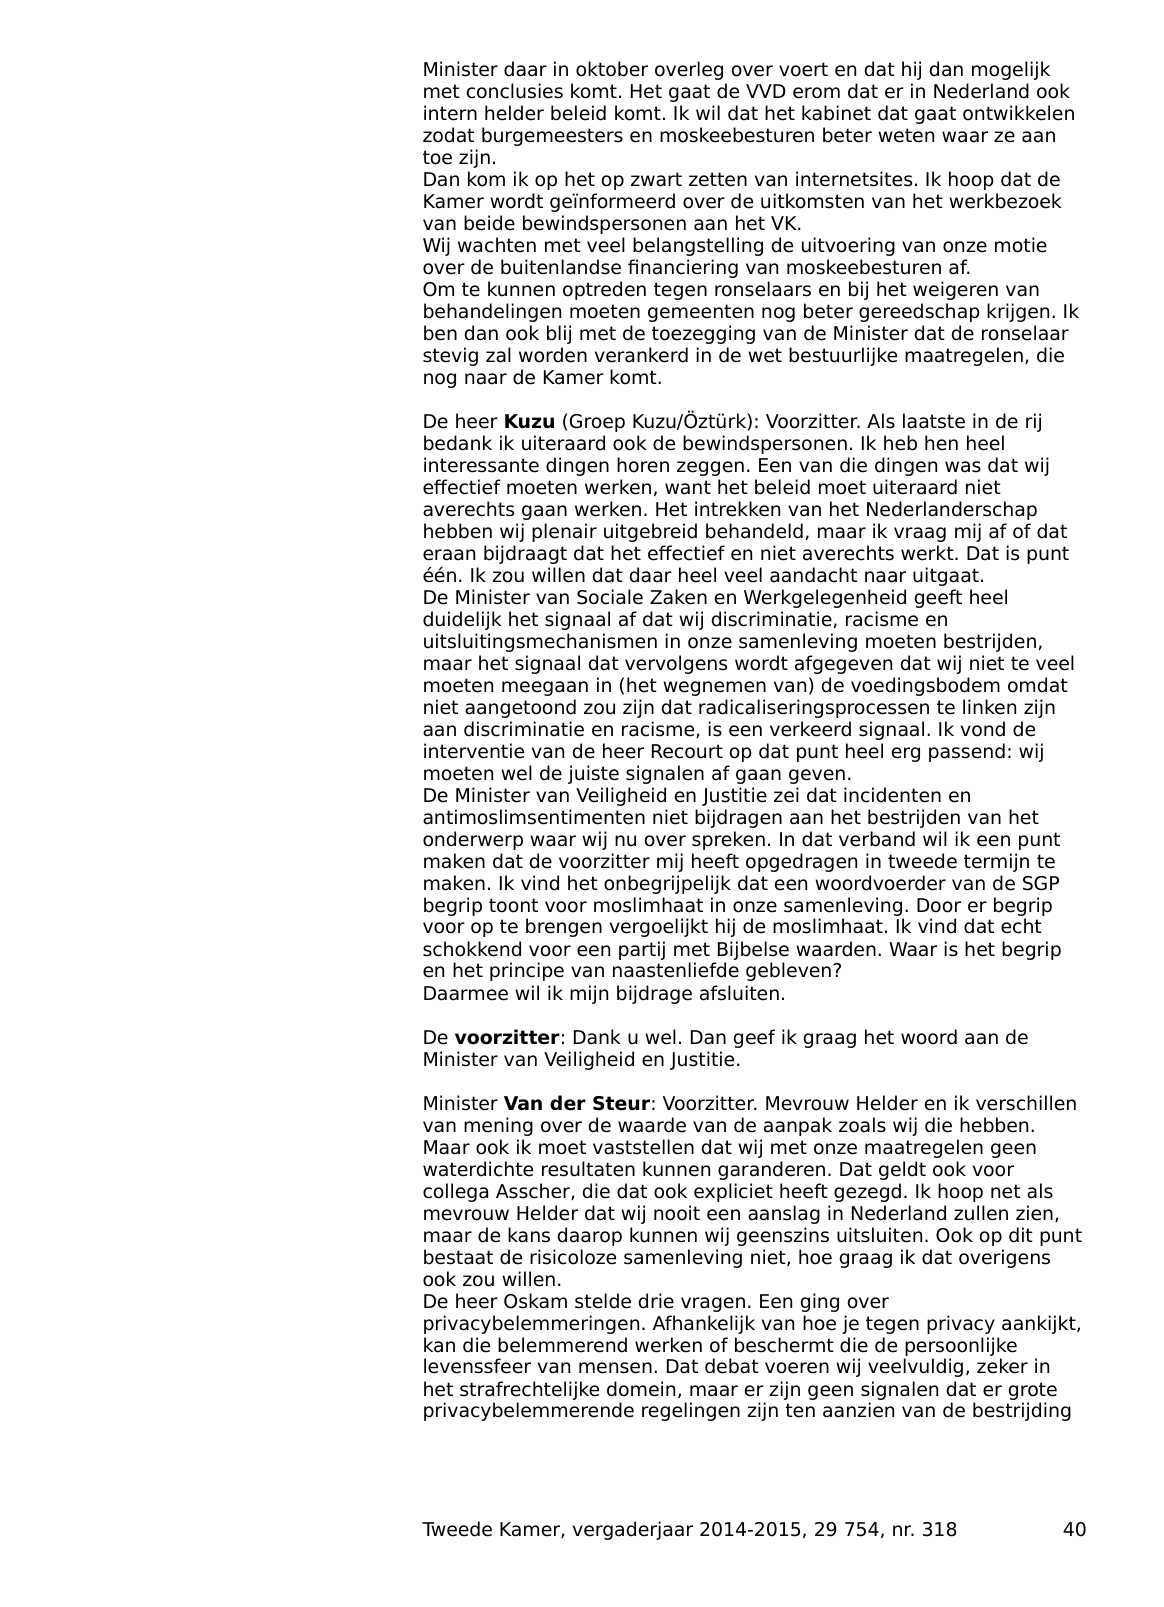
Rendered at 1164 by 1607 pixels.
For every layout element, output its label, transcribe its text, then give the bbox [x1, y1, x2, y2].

text Minister daar in oktober overleg over voert en dat hij dan mogelijk met conclusies komt. Het gaat de VVD erom dat er in Nederland ook intern helder beleid komt. Ik wil dat het kabinet dat gaat ontwikkelen zodat burgemeesters en moskeebesturen beter weten waar ze aan toe zijn. [422, 59, 1087, 169]
text De Minister van Veiligheid en Justitie zei dat incidenten en antimoslimsentimenten niet bijdragen aan het bestrijden van het onderwerp waar wij nu over spreken. In dat verband wil ik een punt maken dat de voorzitter mij heeft opgedragen in tweede termijn te maken. Ik vind het onbegrijpelijk dat een woordvoerder van de SGP begrip toont voor moslimhaat in onze samenleving. Door er begrip voor op te brengen vergoelijkt hij de moslimhaat. Ik vind dat echt schokkend voor een partij met Bijbelse waarden. Waar is het begrip en het principe van naastenliefde gebleven? [422, 784, 1087, 982]
text De heer Oskam stelde drie vragen. Een ging over privacybelemmeringen. Afhankelijk van hoe je tegen privacy aankijkt, kan die belemmerend werken of beschermt die de persoonlijke levenssfeer van mensen. Dat debat voeren wij veelvuldig, zeker in het strafrechtelijke domein, maar er zijn geen signalen dat er grote privacybelemmerende regelingen zijn ten aanzien van de bestrijding [422, 1291, 1087, 1422]
text Minister Van der Steur: Voorzitter. Mevrouw Helder en ik verschillen van mening over de waarde van de aanpak zoals wij die hebben. Maar ook ik moet vaststellen dat wij met onze maatregelen geen waterdichte resultaten kunnen garanderen. Dat geldt ook voor collega Asscher, die dat ook expliciet heeft gezegd. Ik hoop net als mevrouw Helder dat wij nooit een aanslag in Nederland zullen zien, maar de kans daarop kunnen wij geenszins uitsluiten. Ook op dit punt bestaat de risicoloze samenleving niet, hoe graag ik dat overigens ook zou willen. [422, 1093, 1087, 1291]
text Om te kunnen optreden tegen ronselaars en bij het weigeren van behandelingen moeten gemeenten nog beter gereedschap krijgen. Ik ben dan ook blij met de toezegging van de Minister dat de ronselaar stevig zal worden verankerd in de wet bestuurlijke maatregelen, die nog naar de Kamer komt. [422, 279, 1087, 389]
text De heer Kuzu (Groep Kuzu/Öztürk): Voorzitter. Als laatste in de rij bedank ik uiteraard ook de bewindspersonen. Ik heb hen heel interessante dingen horen zeggen. Een van die dingen was dat wij effectief moeten werken, want het beleid moet uiteraard niet averechts gaan werken. Het intrekken van het Nederlanderschap hebben wij plenair uitgebreid behandeld, maar ik vraag mij af of dat eraan bijdraagt dat het effectief en niet averechts werkt. Dat is punt één. Ik zou willen dat daar heel veel aandacht naar uitgaat. [422, 411, 1087, 587]
text De Minister van Sociale Zaken en Werkgelegenheid geeft heel duidelijk het signaal af dat wij discriminatie, racisme en uitsluitingsmechanismen in onze samenleving moeten bestrijden, maar het signaal dat vervolgens wordt afgegeven dat wij niet te veel moeten meegaan in (het wegnemen van) de voedingsbodem omdat niet aangetoond zou zijn dat radicaliseringsprocessen te linken zijn aan discriminatie en racisme, is een verkeerd signaal. Ik vond de interventie van de heer Recourt op dat punt heel erg passend: wij moeten wel de juiste signalen af gaan geven. [422, 587, 1087, 784]
text De voorzitter: Dank u wel. Dan geef ik graag het woord aan de Minister van Veiligheid en Justitie. [422, 1027, 1087, 1071]
text Daarmee wil ik mijn bijdrage afsluiten. [422, 982, 1087, 1004]
text Wij wachten met veel belangstelling de uitvoering van onze motie over de buitenlandse financiering van moskeebesturen af. [422, 235, 1087, 279]
text Dan kom ik op het op zwart zetten van internetsites. Ik hoop dat de Kamer wordt geïnformeerd over de uitkomsten van het werkbezoek van beide bewindspersonen aan het VK. [422, 169, 1087, 235]
